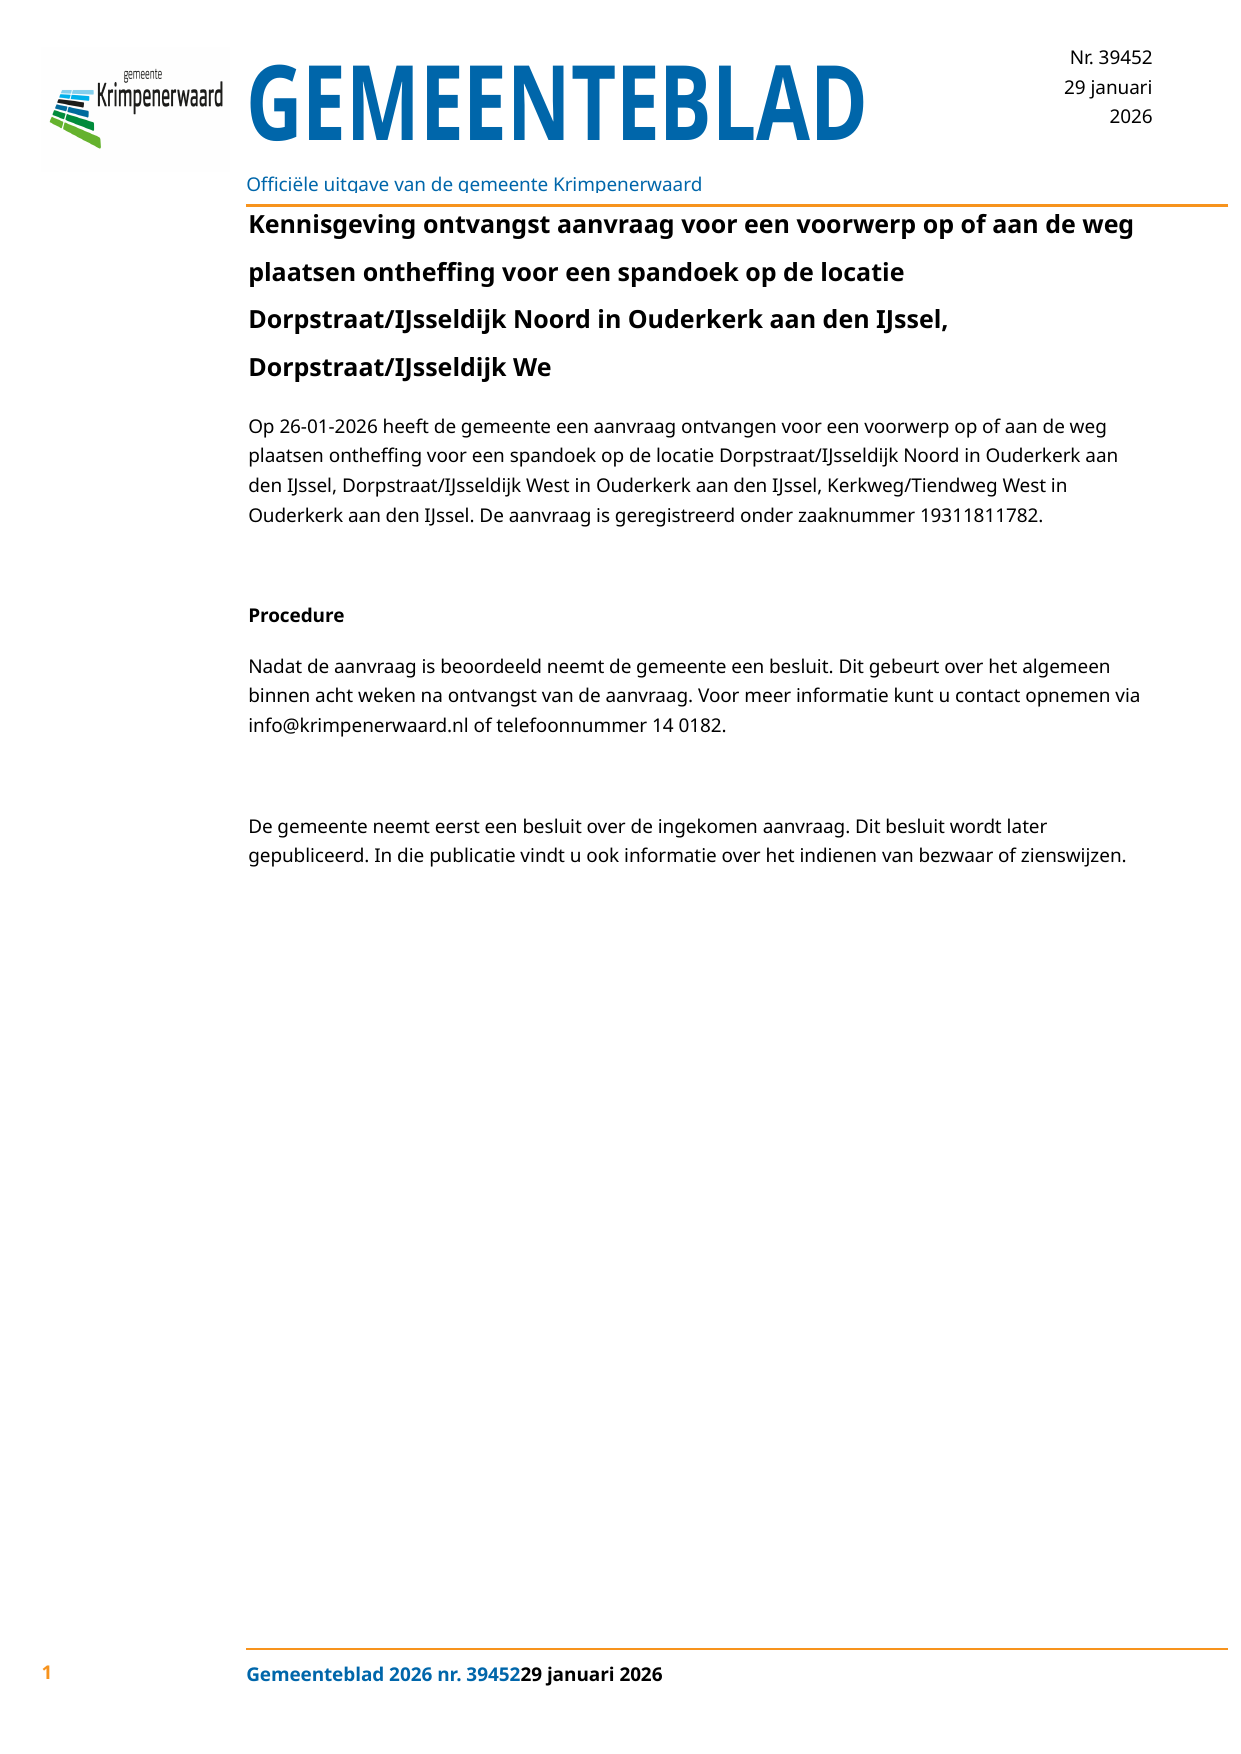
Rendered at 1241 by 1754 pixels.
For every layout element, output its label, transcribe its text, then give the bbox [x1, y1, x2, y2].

text Nadat de aanvraag is beoordeeld neemt de gemeente een besluit. Dit gebeurt over het algemeen binnen acht weken na ontvangst van de aanvraag. Voor meer informatie kunt u contact opnemen via info@krimpenerwaard.nl of telefoonnummer 14 0182. [248, 653, 1152, 738]
text Procedure [248, 603, 1152, 628]
text Op 26-01-2026 heeft de gemeente een aanvraag ontvangen voor een voorwerp op of aan de weg plaatsen ontheffing voor een spandoek op de locatie Dorpstraat/IJsseldijk Noord in Ouderkerk aan den IJssel, Dorpstraat/IJsseldijk West in Ouderkerk aan den IJssel, Kerkweg/Tiendweg West in Ouderkerk aan den IJssel. De aanvraag is geregistreerd onder zaaknummer 19311811782. [248, 413, 1152, 528]
picture [41, 47, 231, 172]
text De gemeente neemt eerst een besluit over de ingekomen aanvraag. Dit besluit wordt later gepubliceerd. In die publicatie vindt u ook informatie over het indienen van bezwaar of zienswijzen. [248, 813, 1152, 868]
text Kennisgeving ontvangst aanvraag voor een voorwerp op of aan de weg plaatsen ontheffing voor een spandoek op de locatie Dorpstraat/IJsseldijk Noord in Ouderkerk aan den IJssel, Dorpstraat/IJsseldijk We [248, 207, 1152, 384]
